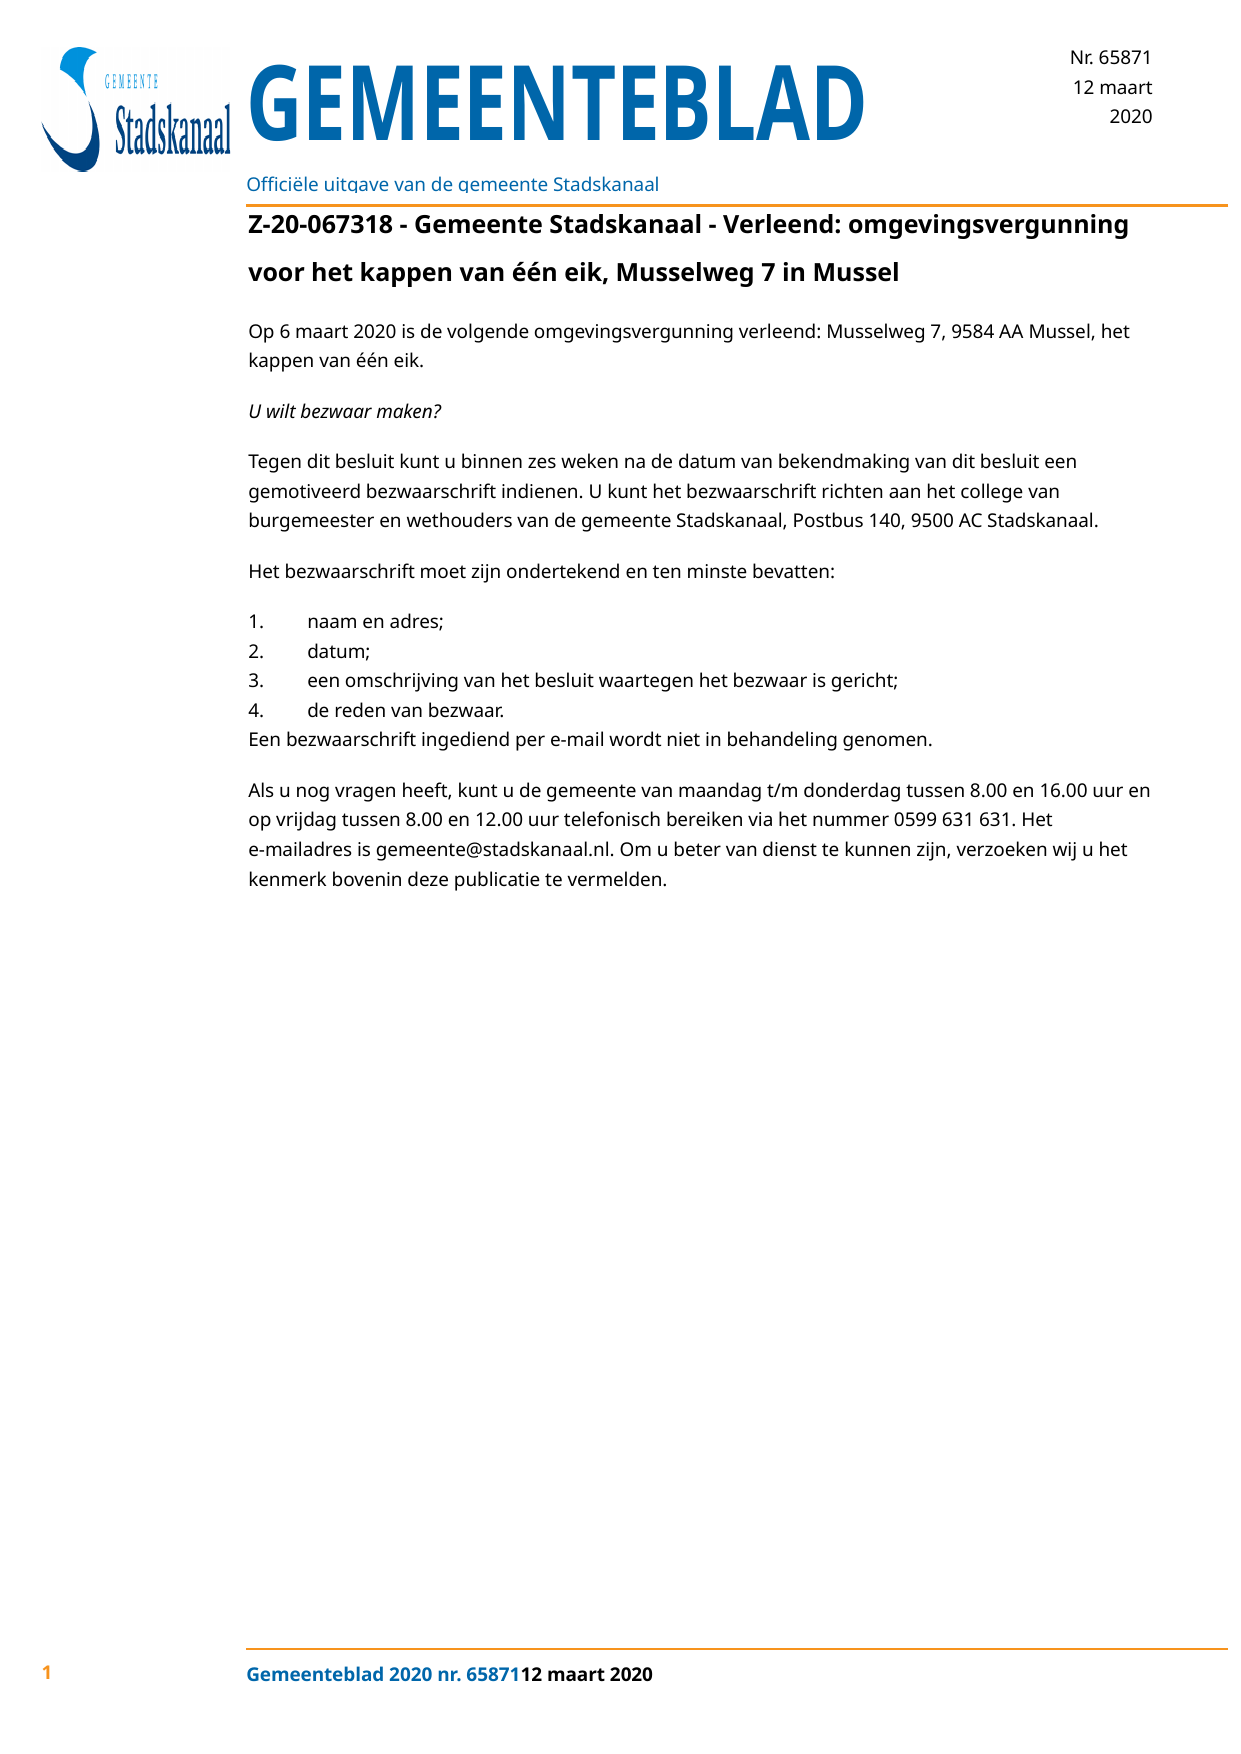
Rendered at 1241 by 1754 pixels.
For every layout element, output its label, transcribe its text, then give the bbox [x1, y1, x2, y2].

text Tegen dit besluit kunt u binnen zes weken na de datum van bekendmaking van dit besluit een gemotiveerd bezwaarschrift indienen. U kunt het bezwaarschrift richten aan het college van burgemeester en wethouders van de gemeente Stadskanaal, Postbus 140, 9500 AC Stadskanaal. [248, 448, 1152, 533]
text Op 6 maart 2020 is de volgende omgevingsvergunning verleend: Musselweg 7, 9584 AA Mussel, het kappen van één eik. [248, 318, 1152, 373]
picture [41, 47, 231, 172]
text U wilt bezwaar maken? [248, 398, 1152, 424]
list datum; [248, 638, 1152, 664]
text Als u nog vragen heeft, kunt u de gemeente van maandag t/m donderdag tussen 8.00 en 16.00 uur en op vrijdag tussen 8.00 en 12.00 uur telefonisch bereiken via het nummer 0599 631 631. Het e‑mailadres is gemeente@stadskanaal.nl. Om u beter van dienst te kunnen zijn, verzoeken wij u het kenmerk bovenin deze publicatie te vermelden. [248, 777, 1152, 892]
list een omschrijving van het besluit waartegen het bezwaar is gericht; [248, 667, 1152, 693]
list de reden van bezwaar. [248, 697, 1152, 723]
list naam en adres; [248, 608, 1152, 634]
text Een bezwaarschrift ingediend per e-mail wordt niet in behandeling genomen. [248, 727, 1152, 752]
text Z-20-067318 - Gemeente Stadskanaal - Verleend: omgevingsvergunning voor het kappen van één eik, Musselweg 7 in Mussel [248, 207, 1152, 288]
text Het bezwaarschrift moet zijn ondertekend en ten minste bevatten: [248, 558, 1152, 584]
